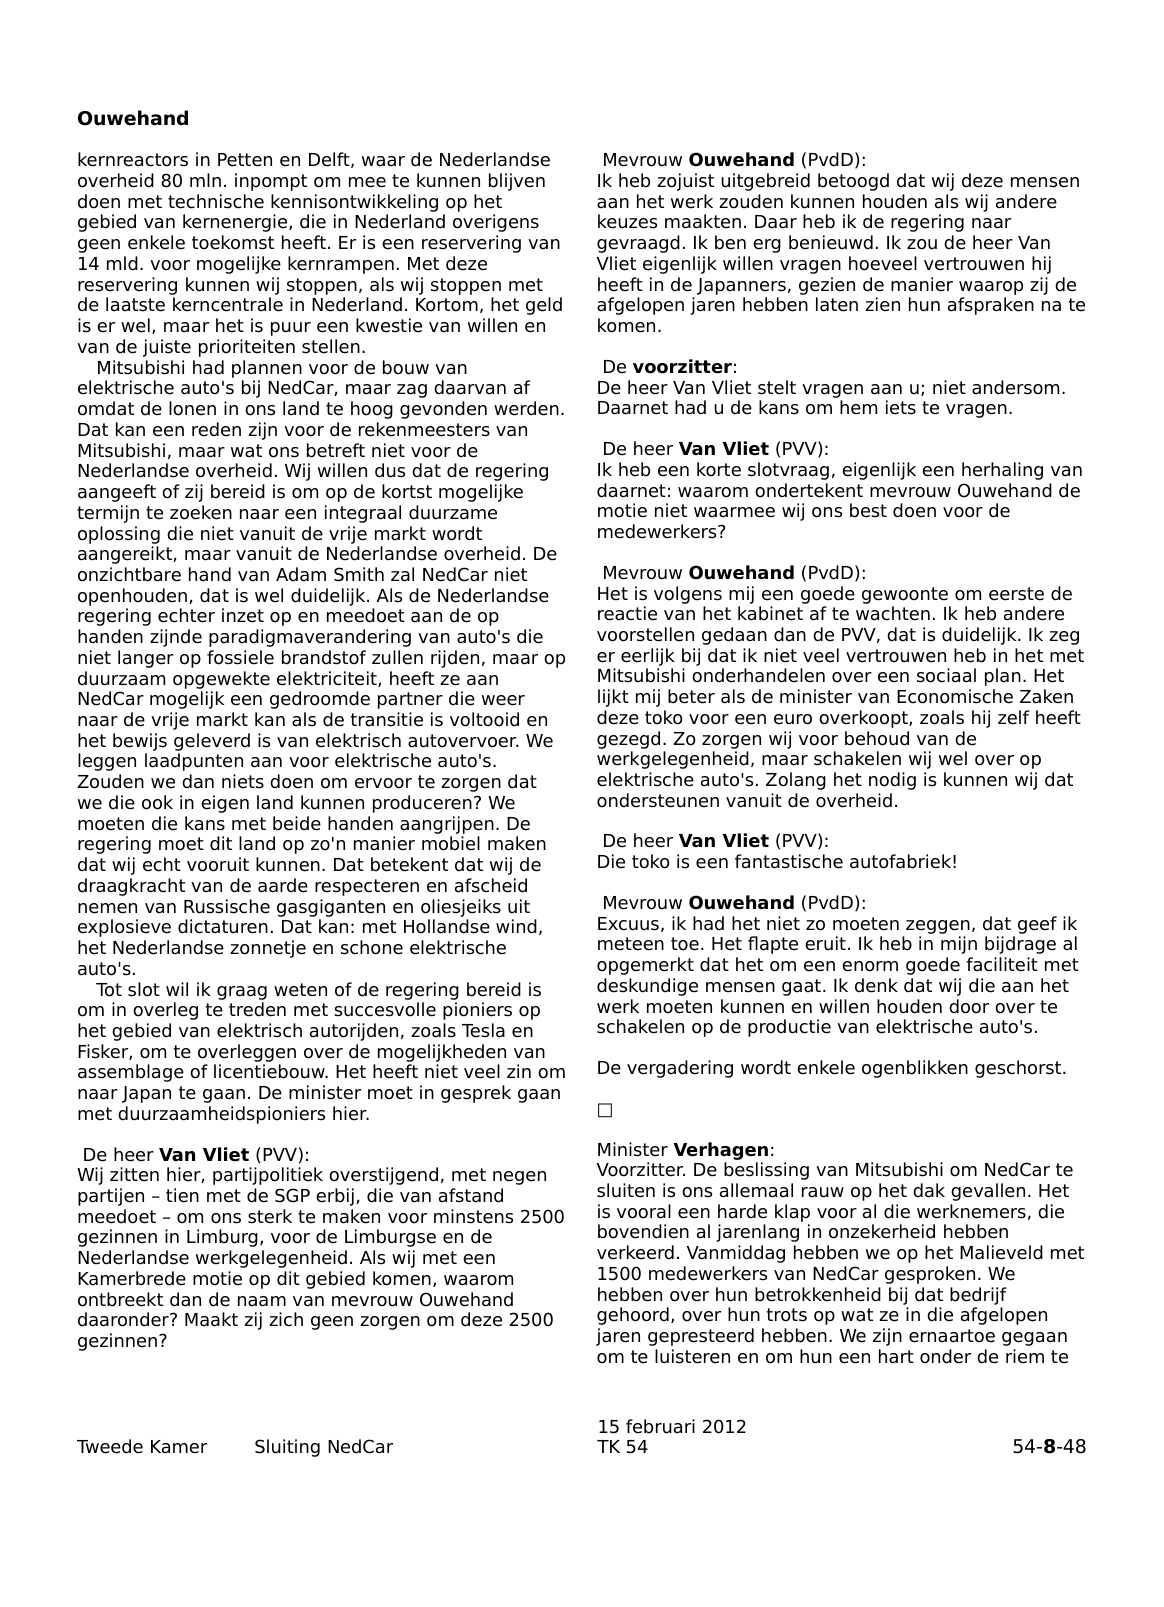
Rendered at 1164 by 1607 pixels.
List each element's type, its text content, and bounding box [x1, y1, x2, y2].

text Ik heb zojuist uitgebreid betoogd dat wij deze mensen aan het werk zouden kunnen houden als wij andere keuzes maakten. Daar heb ik de regering naar gevraagd. Ik ben erg benieuwd. Ik zou de heer Van Vliet eigenlijk willen vragen hoeveel vertrouwen hij heeft in de Japanners, gezien de manier waarop zij de afgelopen jaren hebben laten zien hun afspraken na te komen. [596, 171, 1087, 337]
text Voorzitter. De beslissing van Mitsubishi om NedCar te sluiten is ons allemaal rauw op het dak gevallen. Het is vooral een harde klap voor al die werknemers, die bovendien al jarenlang in onzekerheid hebben verkeerd. Vanmiddag hebben we op het Malieveld met 1500 medewerkers van NedCar gesproken. We hebben over hun betrokkenheid bij dat bedrijf gehoord, over hun trots op wat ze in die afgelopen jaren gepresteerd hebben. We zijn ernaartoe gegaan om te luisteren en om hun een hart onder de riem te [596, 1160, 1087, 1367]
text Ik heb een korte slotvraag, eigenlijk een herhaling van daarnet: waarom ondertekent mevrouw Ouwehand de motie niet waarmee wij ons best doen voor de medewerkers? [596, 460, 1087, 543]
text Mitsubishi had plannen voor de bouw van elektrische auto's bij NedCar, maar zag daarvan af omdat de lonen in ons land te hoog gevonden werden. Dat kan een reden zijn voor de rekenmeesters van Mitsubishi, maar wat ons betreft niet voor de Nederlandse overheid. Wij willen dus dat de regering aangeeft of zij bereid is om op de kortst mogelijke termijn te zoeken naar een integraal duurzame oplossing die niet vanuit de vrije markt wordt aangereikt, maar vanuit de Nederlandse overheid. De onzichtbare hand van Adam Smith zal NedCar niet openhouden, dat is wel duidelijk. Als de Nederlandse regering echter inzet op en meedoet aan de op handen zijnde paradigmaverandering van auto's die niet langer op fossiele brandstof zullen rijden, maar op duurzaam opgewekte elektriciteit, heeft ze aan NedCar mogelijk een gedroomde partner die weer naar de vrije markt kan als de transitie is voltooid en het bewijs geleverd is van elektrisch autovervoer. We leggen laadpunten aan voor elektrische auto's. Zouden we dan niets doen om ervoor te zorgen dat we die ook in eigen land kunnen produceren? We moeten die kans met beide handen aangrijpen. De regering moet dit land op zo'n manier mobiel maken dat wij echt vooruit kunnen. Dat betekent dat wij de draagkracht van de aarde respecteren en afscheid nemen van Russische gasgiganten en oliesjeiks uit explosieve dictaturen. Dat kan: met Hollandse wind, het Nederlandse zonnetje en schone elektrische auto's. [77, 357, 567, 979]
text Tot slot wil ik graag weten of de regering bereid is om in overleg te treden met succesvolle pioniers op het gebied van elektrisch autorijden, zoals Tesla en Fisker, om te overleggen over de mogelijkheden van assemblage of licentiebouw. Het heeft niet veel zin om naar Japan te gaan. De minister moet in gesprek gaan met duurzaamheidspioniers hier. [77, 979, 567, 1124]
text Excuus, ik had het niet zo moeten zeggen, dat geef ik meteen toe. Het flapte eruit. Ik heb in mijn bijdrage al opgemerkt dat het om een enorm goede faciliteit met deskundige mensen gaat. Ik denk dat wij die aan het werk moeten kunnen en willen houden door over te schakelen op de productie van elektrische auto's. [596, 913, 1087, 1038]
text De vergadering wordt enkele ogenblikken geschorst. [596, 1058, 1087, 1079]
text Mevrouw Ouwehand (PvdD): [596, 893, 1087, 913]
text De voorzitter: [596, 357, 1087, 377]
text □ [596, 1099, 1087, 1119]
text Wij zitten hier, partijpolitiek overstijgend, met negen partijen – tien met de SGP erbij, die van afstand meedoet – om ons sterk te maken voor minstens 2500 gezinnen in Limburg, voor de Limburgse en de Nederlandse werkgelegenheid. Als wij met een Kamerbrede motie op dit gebied komen, waarom ontbreekt dan de naam van mevrouw Ouwehand daaronder? Maakt zij zich geen zorgen om deze 2500 gezinnen? [77, 1165, 567, 1352]
text Die toko is een fantastische autofabriek! [596, 852, 1087, 873]
text De heer Van Vliet (PVV): [596, 439, 1087, 460]
text Mevrouw Ouwehand (PvdD): [596, 563, 1087, 583]
text kernreactors in Petten en Delft, waar de Nederlandse overheid 80 mln. inpompt om mee te kunnen blijven doen met technische kennisontwikkeling op het gebied van kernenergie, die in Nederland overigens geen enkele toekomst heeft. Er is een reservering van 14 mld. voor mogelijke kernrampen. Met deze reservering kunnen wij stoppen, als wij stoppen met de laatste kerncentrale in Nederland. Kortom, het geld is er wel, maar het is puur een kwestie van willen en van de juiste prioriteiten stellen. [77, 150, 567, 357]
text De heer Van Vliet stelt vragen aan u; niet andersom. Daarnet had u de kans om hem iets te vragen. [596, 377, 1087, 419]
text Het is volgens mij een goede gewoonte om eerste de reactie van het kabinet af te wachten. Ik heb andere voorstellen gedaan dan de PVV, dat is duidelijk. Ik zeg er eerlijk bij dat ik niet veel vertrouwen heb in het met Mitsubishi onderhandelen over een sociaal plan. Het lijkt mij beter als de minister van Economische Zaken deze toko voor een euro overkoopt, zoals hij zelf heeft gezegd. Zo zorgen wij voor behoud van de werkgelegenheid, maar schakelen wij wel over op elektrische auto's. Zolang het nodig is kunnen wij dat ondersteunen vanuit de overheid. [596, 583, 1087, 811]
text Mevrouw Ouwehand (PvdD): [596, 150, 1087, 171]
text Minister Verhagen: [596, 1139, 1087, 1160]
text De heer Van Vliet (PVV): [596, 831, 1087, 852]
text De heer Van Vliet (PVV): [77, 1144, 567, 1165]
